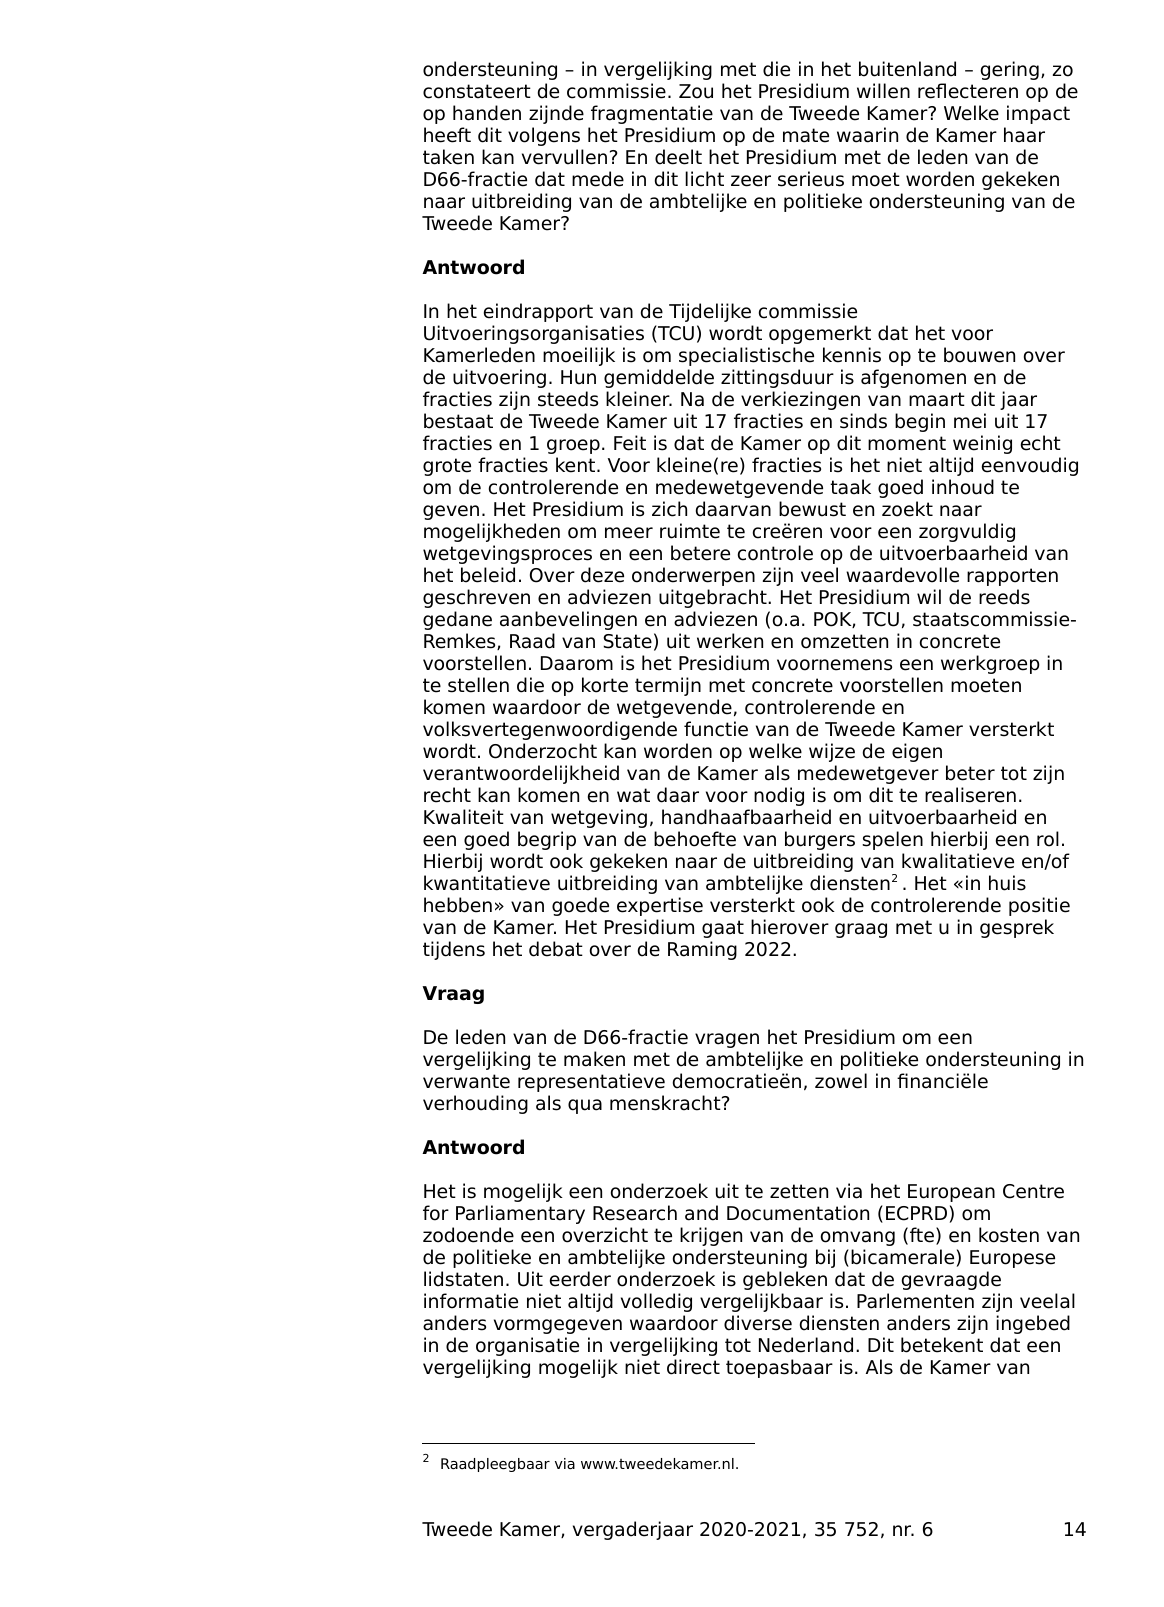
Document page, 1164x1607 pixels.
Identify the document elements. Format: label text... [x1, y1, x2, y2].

subtitle Antwoord [422, 257, 1087, 279]
text De leden van de D66-fractie vragen het Presidium om een vergelijking te maken met de ambtelijke en politieke ondersteuning in verwante representatieve democratieën, zowel in financiële verhouding als qua menskracht? [422, 1027, 1087, 1115]
text Raadpleegbaar via www.tweedekamer.nl. [422, 1452, 1087, 1474]
subtitle Antwoord [422, 1137, 1087, 1159]
text In het eindrapport van de Tijdelijke commissie Uitvoeringsorganisaties (TCU) wordt opgemerkt dat het voor Kamerleden moeilijk is om specialistische kennis op te bouwen over de uitvoering. Hun gemiddelde zittingsduur is afgenomen en de fracties zijn steeds kleiner. Na de verkiezingen van maart dit jaar bestaat de Tweede Kamer uit 17 fracties en sinds begin mei uit 17 fracties en 1 groep. Feit is dat de Kamer op dit moment weinig echt grote fracties kent. Voor kleine(re) fracties is het niet altijd eenvoudig om de controlerende en medewetgevende taak goed inhoud te geven. Het Presidium is zich daarvan bewust en zoekt naar mogelijkheden om meer ruimte te creëren voor een zorgvuldig wetgevingsproces en een betere controle op de uitvoerbaarheid van het beleid. Over deze onderwerpen zijn veel waardevolle rapporten geschreven en adviezen uitgebracht. Het Presidium wil de reeds gedane aanbevelingen en adviezen (o.a. POK, TCU, staatscommissie-Remkes, Raad van State) uit werken en omzetten in concrete voorstellen. Daarom is het Presidium voornemens een werkgroep in te stellen die op korte termijn met concrete voorstellen moeten komen waardoor de wetgevende, controlerende en volksvertegenwoordigende functie van de Tweede Kamer versterkt wordt. Onderzocht kan worden op welke wijze de eigen verantwoordelijkheid van de Kamer als medewetgever beter tot zijn recht kan komen en wat daar voor nodig is om dit te realiseren. Kwaliteit van wetgeving, handhaafbaarheid en uitvoerbaarheid en een goed begrip van de behoefte van burgers spelen hierbij een rol. Hierbij wordt ook gekeken naar de uitbreiding van kwalitatieve en/of kwantitatieve uitbreiding van ambtelijke diensten. Het «in huis hebben» van goede expertise versterkt ook de controlerende positie van de Kamer. Het Presidium gaat hierover graag met u in gesprek tijdens het debat over de Raming 2022. [422, 301, 1087, 961]
text Het is mogelijk een onderzoek uit te zetten via het European Centre for Parliamentary Research and Documentation (ECPRD) om zodoende een overzicht te krijgen van de omvang (fte) en kosten van de politieke en ambtelijke ondersteuning bij (bicamerale) Europese lidstaten. Uit eerder onderzoek is gebleken dat de gevraagde informatie niet altijd volledig vergelijkbaar is. Parlementen zijn veelal anders vormgegeven waardoor diverse diensten anders zijn ingebed in de organisatie in vergelijking tot Nederland. Dit betekent dat een vergelijking mogelijk niet direct toepasbaar is. Als de Kamer van [422, 1181, 1087, 1379]
text ondersteuning – in vergelijking met die in het buitenland – gering, zo constateert de commissie. Zou het Presidium willen reflecteren op de op handen zijnde fragmentatie van de Tweede Kamer? Welke impact heeft dit volgens het Presidium op de mate waarin de Kamer haar taken kan vervullen? En deelt het Presidium met de leden van de D66-fractie dat mede in dit licht zeer serieus moet worden gekeken naar uitbreiding van de ambtelijke en politieke ondersteuning van de Tweede Kamer? [422, 59, 1087, 235]
subtitle Vraag [422, 983, 1087, 1005]
